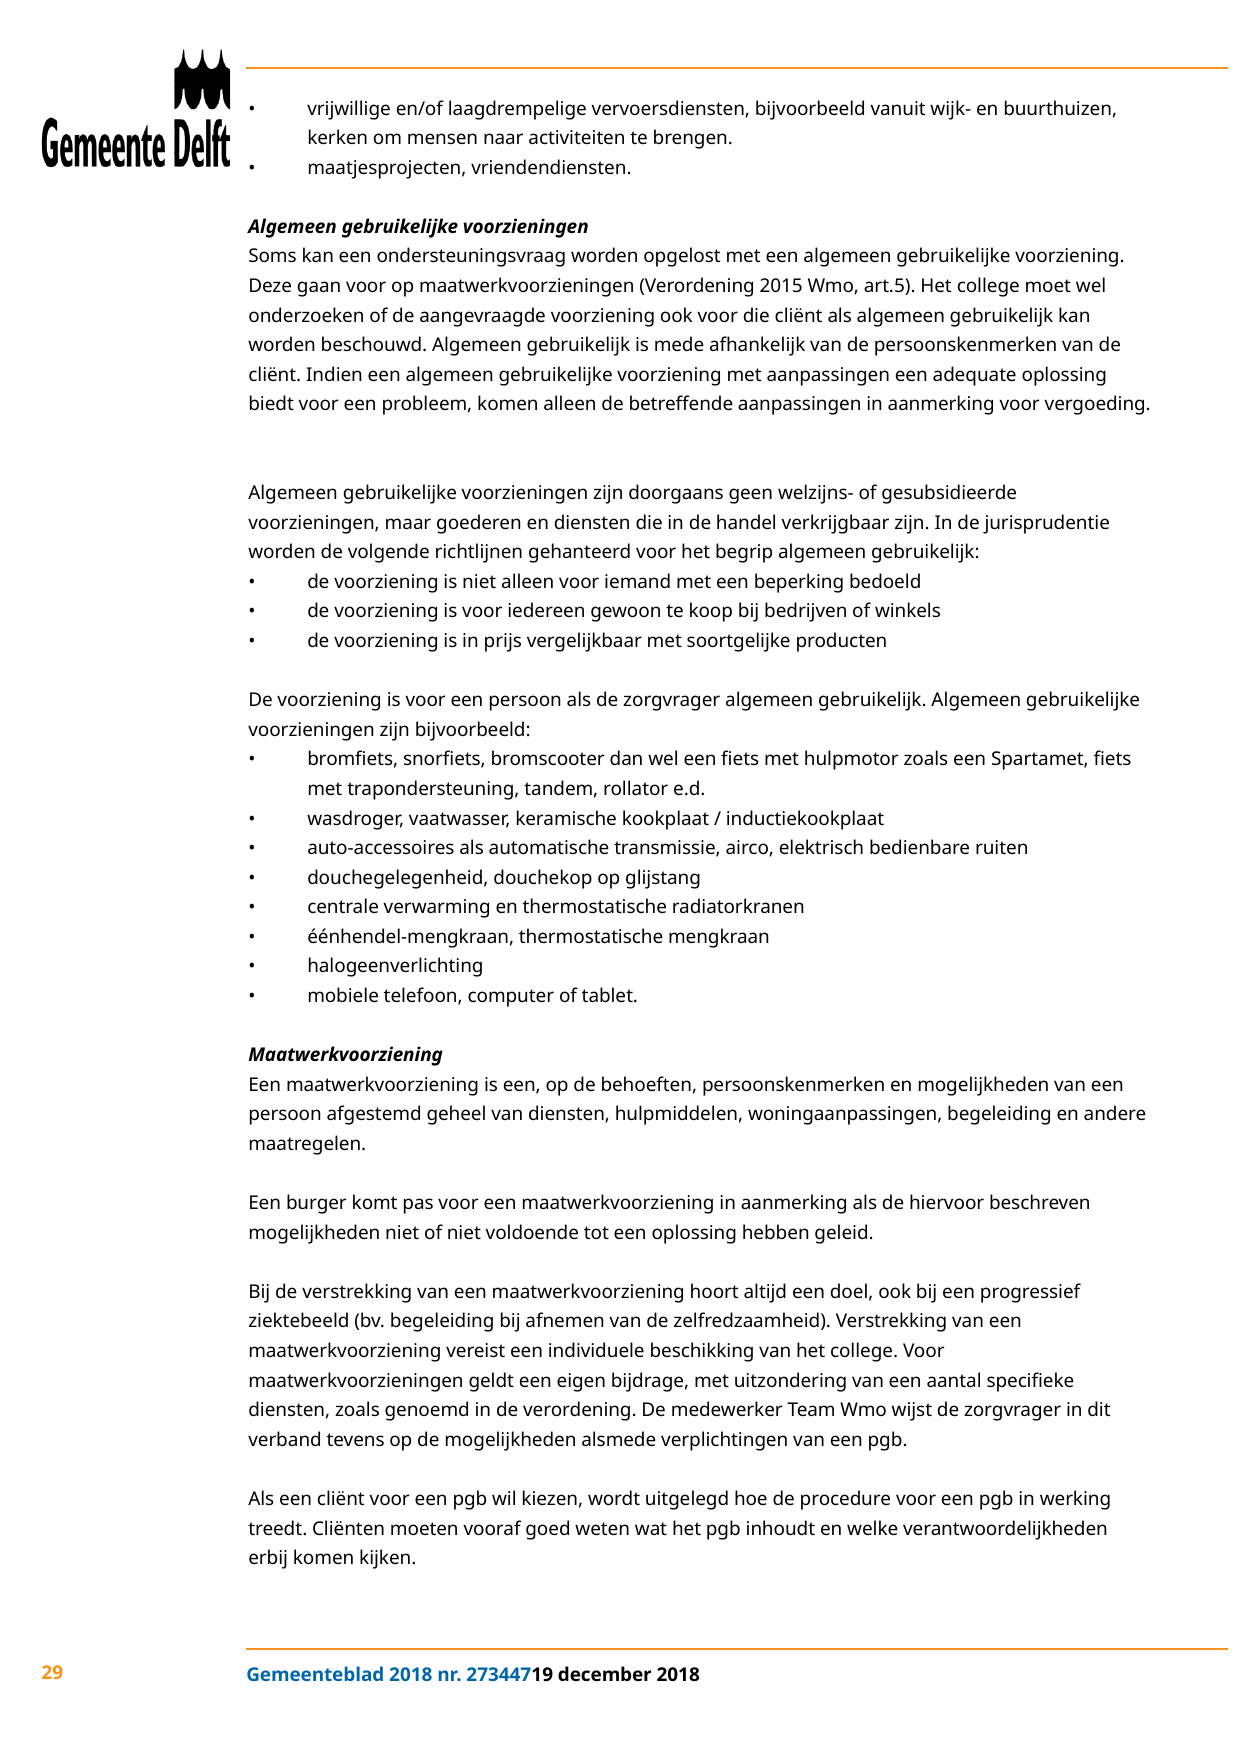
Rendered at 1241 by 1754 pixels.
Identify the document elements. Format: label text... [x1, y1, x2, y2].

list de voorziening is voor iedereen gewoon te koop bij bedrijven of winkels [248, 598, 1152, 623]
text De voorziening is voor een persoon als de zorgvrager algemeen gebruikelijk. Algemeen gebruikelijke voorzieningen zijn bijvoorbeeld: [248, 686, 1152, 742]
text Een maatwerkvoorziening is een, op de behoeften, persoonskenmerken en mogelijkheden van een persoon afgestemd geheel van diensten, hulpmiddelen, woningaanpassingen, begeleiding en andere maatregelen. [248, 1071, 1152, 1156]
list de voorziening is in prijs vergelijkbaar met soortgelijke producten [248, 627, 1152, 653]
list centrale verwarming en thermostatische radiatorkranen [248, 893, 1152, 919]
list bromfiets, snorfiets, bromscooter dan wel een fiets met hulpmotor zoals een Spartamet, fiets met trapondersteuning, tandem, rollator e.d. [248, 746, 1152, 801]
list douchegelegenheid, douchekop op glijstang [248, 864, 1152, 890]
picture [41, 47, 231, 172]
text Een burger komt pas voor een maatwerkvoorziening in aanmerking als de hiervoor beschreven mogelijkheden niet of niet voldoende tot een oplossing hebben geleid. [248, 1189, 1152, 1245]
text Als een cliënt voor een pgb wil kiezen, wordt uitgelegd hoe de procedure voor een pgb in werking treedt. Cliënten moeten vooraf goed weten wat het pgb inhoudt en welke verantwoordelijkheden erbij komen kijken. [248, 1485, 1152, 1570]
list auto-accessoires als automatische transmissie, airco, elektrisch bedienbare ruiten [248, 834, 1152, 860]
text Bij de verstrekking van een maatwerkvoorziening hoort altijd een doel, ook bij een progressief ziektebeeld (bv. begeleiding bij afnemen van de zelfredzaamheid). Verstrekking van een maatwerkvoorziening vereist een individuele beschikking van het college. Voor maatwerkvoorzieningen geldt een eigen bijdrage, met uitzondering van een aantal specifieke diensten, zoals genoemd in de verordening. De medewerker Team Wmo wijst de zorgvrager in dit verband tevens op de mogelijkheden alsmede verplichtingen van een pgb. [248, 1278, 1152, 1452]
text Soms kan een ondersteuningsvraag worden opgelost met een algemeen gebruikelijke voorziening. Deze gaan voor op maatwerkvoorzieningen (Verordening 2015 Wmo, art.5). Het college moet wel onderzoeken of de aangevraagde voorziening ook voor die cliënt als algemeen gebruikelijk kan worden beschouwd. Algemeen gebruikelijk is mede afhankelijk van de persoonskenmerken van de cliënt. Indien een algemeen gebruikelijke voorziening met aanpassingen een adequate oplossing biedt voor een probleem, komen alleen de betreffende aanpassingen in aanmerking voor vergoeding. [248, 243, 1152, 416]
list maatjesprojecten, vriendendiensten. [248, 154, 1152, 180]
list wasdroger, vaatwasser, keramische kookplaat / inductiekookplaat [248, 805, 1152, 831]
list de voorziening is niet alleen voor iemand met een beperking bedoeld [248, 568, 1152, 594]
list éénhendel-mengkraan, thermostatische mengkraan [248, 923, 1152, 949]
list vrijwillige en/of laagdrempelige vervoersdiensten, bijvoorbeeld vanuit wijk- en buurthuizen, kerken om mensen naar activiteiten te brengen. [248, 95, 1152, 150]
list halogeenverlichting [248, 953, 1152, 978]
text Maatwerkvoorziening [248, 1041, 1152, 1067]
list mobiele telefoon, computer of tablet. [248, 982, 1152, 1008]
text Algemeen gebruikelijke voorzieningen [248, 213, 1152, 239]
text Algemeen gebruikelijke voorzieningen zijn doorgaans geen welzijns- of gesubsidieerde voorzieningen, maar goederen en diensten die in de handel verkrijgbaar zijn. In de jurisprudentie worden de volgende richtlijnen gehanteerd voor het begrip algemeen gebruikelijk: [248, 479, 1152, 564]
